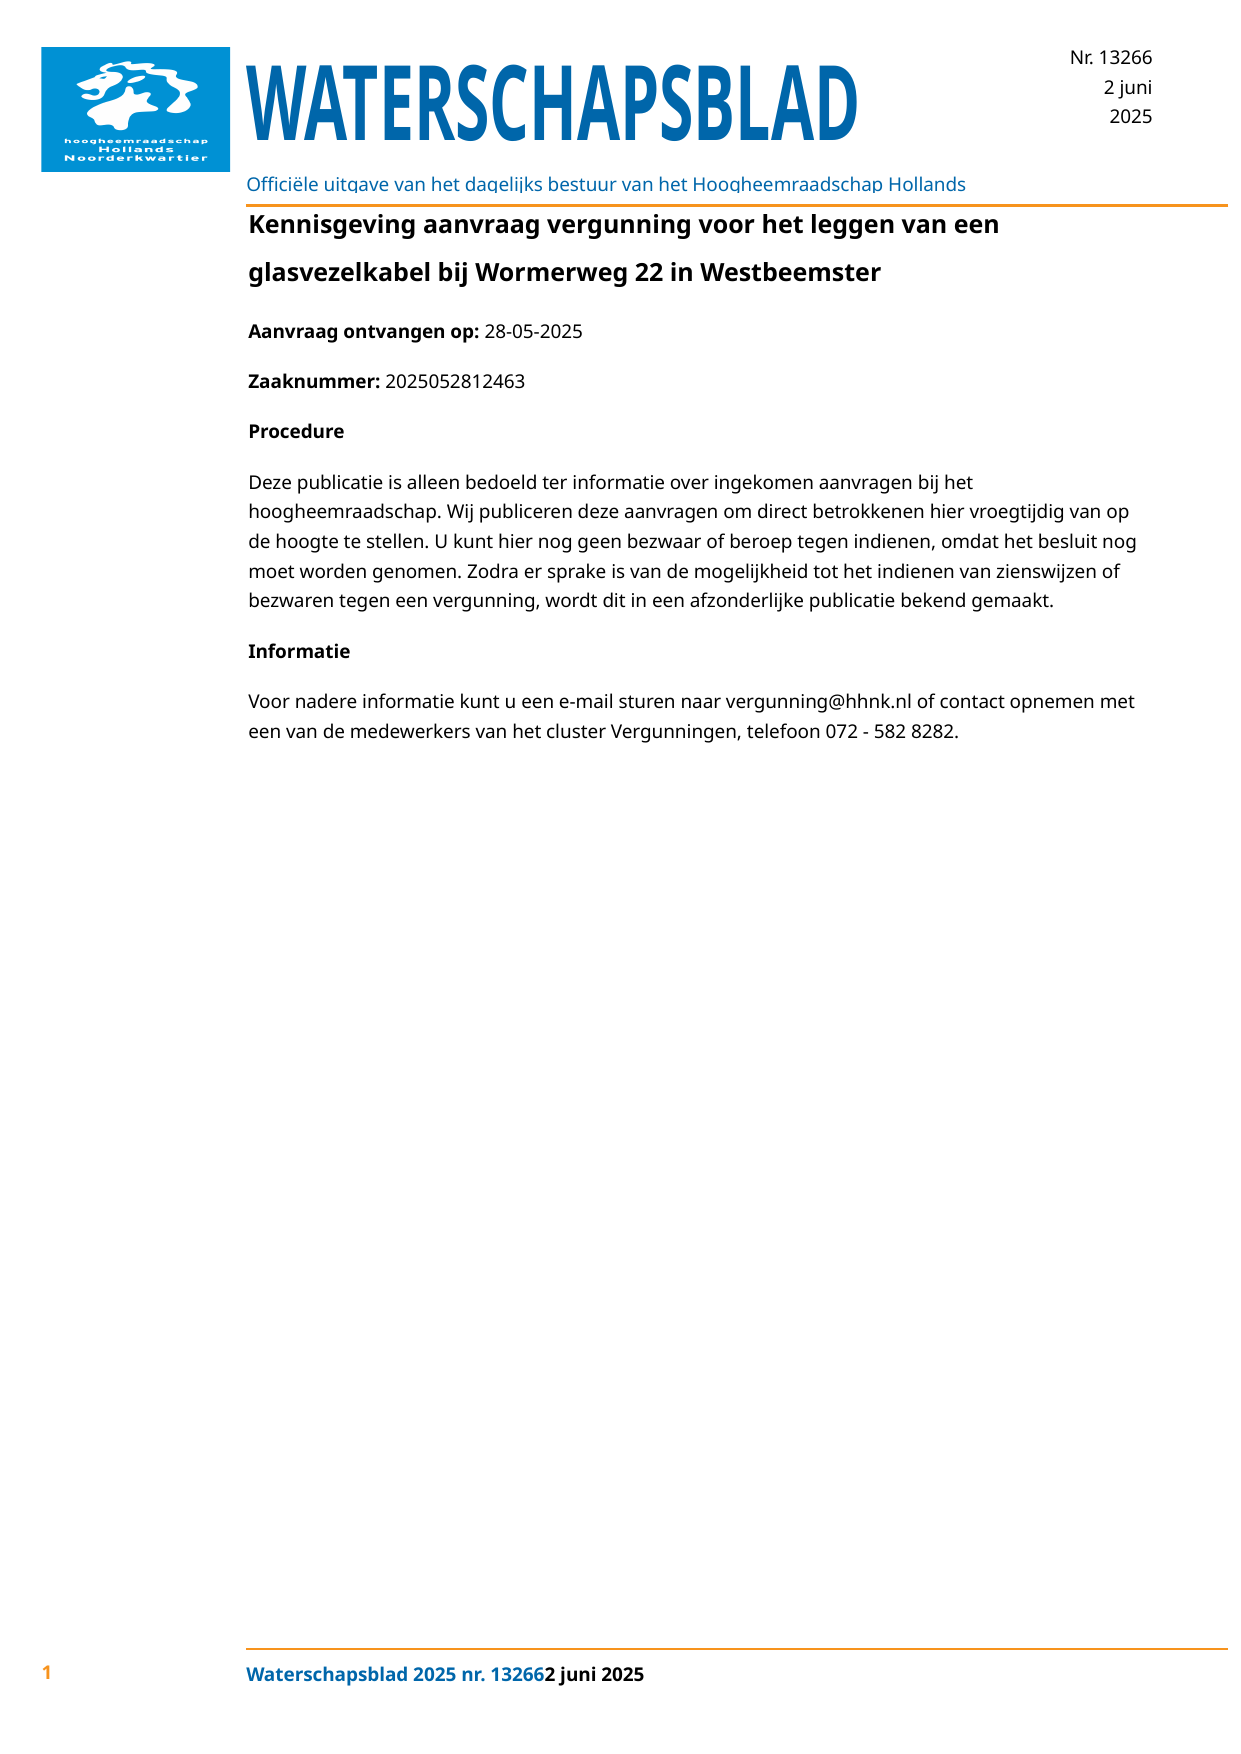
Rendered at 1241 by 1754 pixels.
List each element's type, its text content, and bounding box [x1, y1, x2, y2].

text Aanvraag ontvangen op: 28-05-2025 [248, 318, 1152, 344]
text Informatie [248, 638, 1152, 664]
picture [78, 64, 122, 99]
picture [129, 76, 144, 82]
picture [88, 87, 157, 130]
text Deze publicatie is alleen bedoeld ter informatie over ingekomen aanvragen bij het hoogheemraadschap. Wij publiceren deze aanvragen om direct betrokkenen hier vroegtijdig van op de hoogte te stellen. U kunt hier nog geen bezwaar of beroep tegen indienen, omdat het besluit nog moet worden genomen. Zodra er sprake is van de mogelijkheid tot het indienen van zienswijzen of bezwaren tegen een vergunning, wordt dit in een afzonderlijke publicatie bekend gemaakt. [248, 469, 1152, 613]
text Kennisgeving aanvraag vergunning voor het leggen van een glasvezelkabel bij Wormerweg 22 in Westbeemster [248, 207, 1152, 288]
text Procedure [248, 419, 1152, 444]
picture [118, 62, 197, 112]
text Voor nadere informatie kunt u een e-mail sturen naar vergunning@hhnk.nl of contact opnemen met een van de medewerkers van het cluster Vergunningen, telefoon 072 - 582 8282. [248, 688, 1152, 744]
text Zaaknummer: 2025052812463 [248, 368, 1152, 394]
